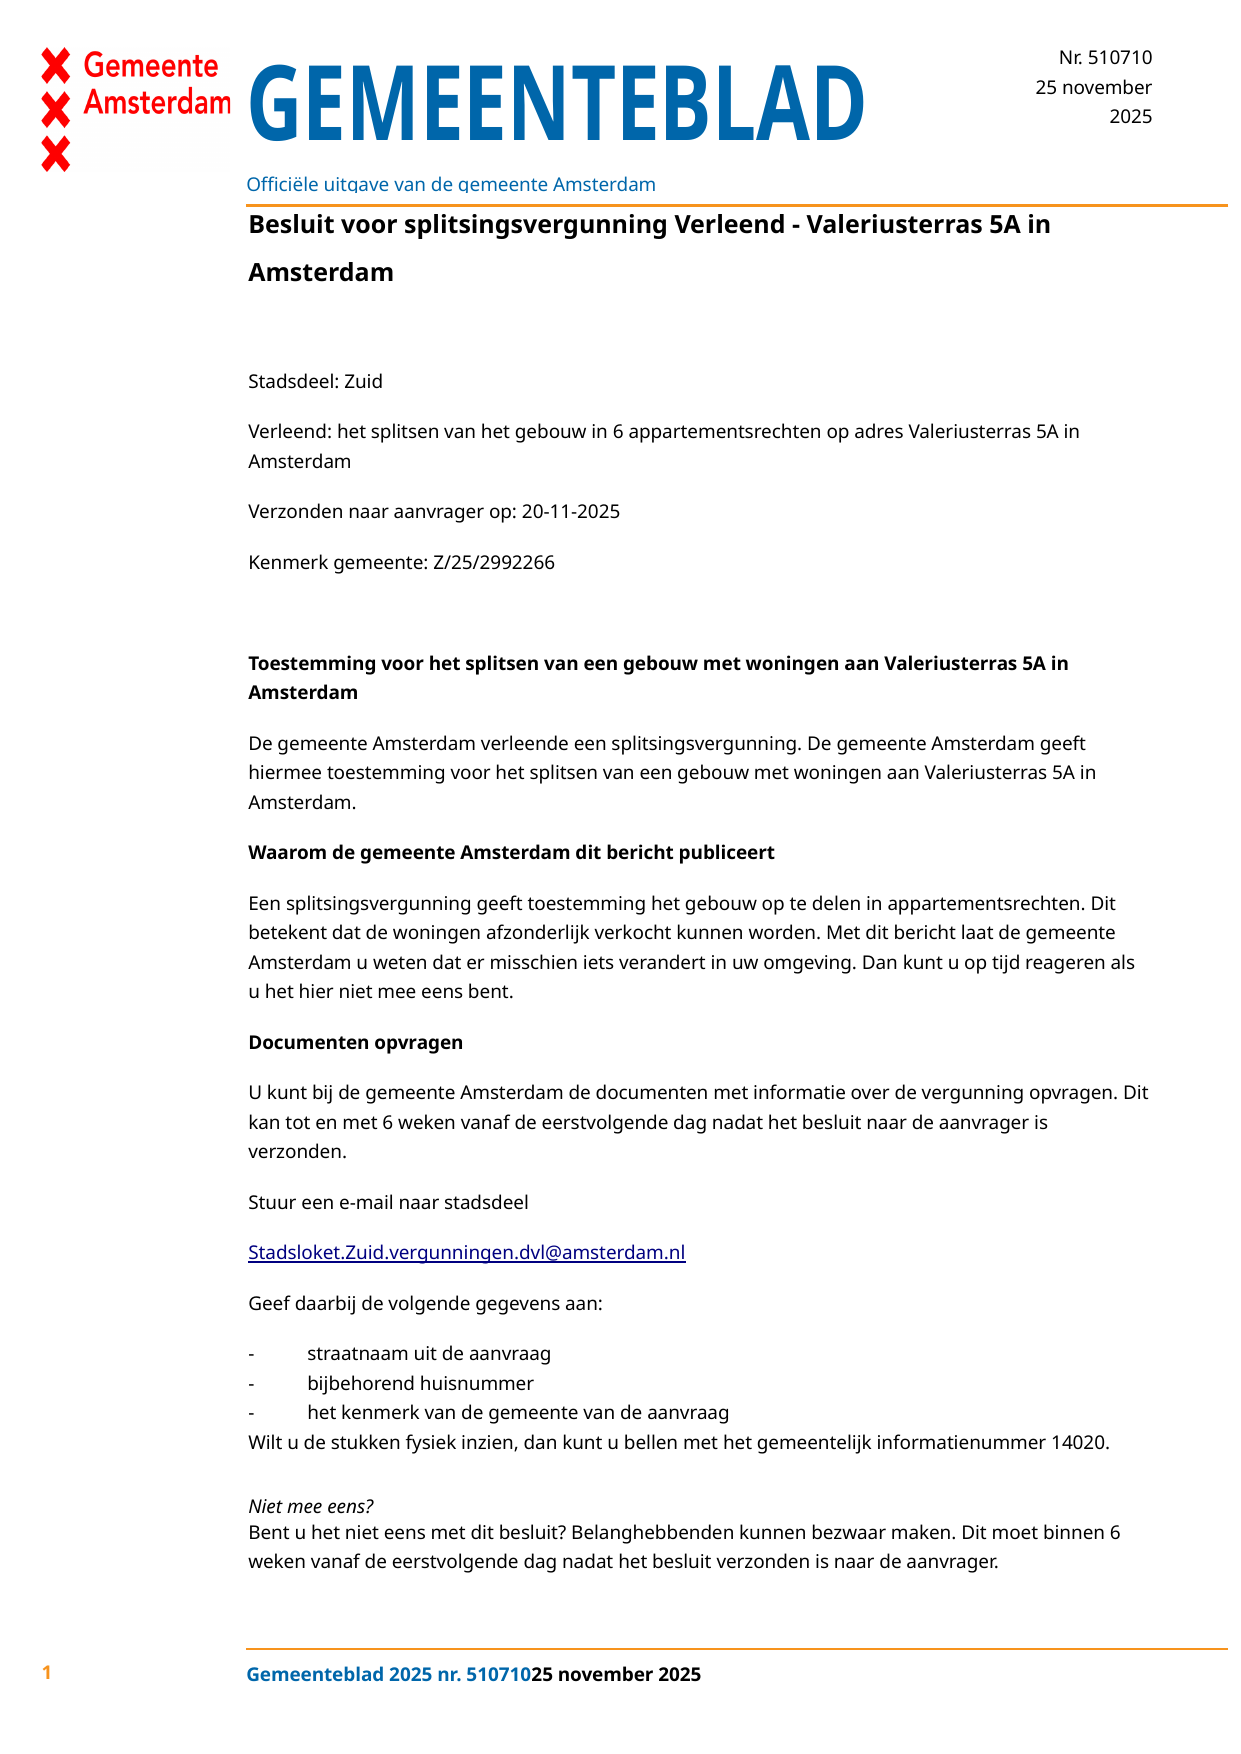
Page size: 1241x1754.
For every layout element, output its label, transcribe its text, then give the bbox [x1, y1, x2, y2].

text Wilt u de stukken fysiek inzien, dan kunt u bellen met het gemeentelijk informatienummer 14020. [248, 1429, 1152, 1455]
text Bent u het niet eens met dit besluit? Belanghebbenden kunnen bezwaar maken. Dit moet binnen 6 weken vanaf de eerstvolgende dag nadat het besluit verzonden is naar de aanvrager. [248, 1519, 1152, 1574]
text Geef daarbij de volgende gegevens aan: [248, 1290, 1152, 1316]
text Verleend: het splitsen van het gebouw in 6 appartementsrechten op adres Valeriusterras 5A in Amsterdam [248, 419, 1152, 474]
text Stuur een e-mail naar stadsdeel [248, 1189, 1152, 1215]
text Niet mee eens? [248, 1493, 1152, 1519]
text Kenmerk gemeente: Z/25/2992266 [248, 549, 1152, 575]
list straatnaam uit de aanvraag [248, 1340, 1152, 1366]
text U kunt bij de gemeente Amsterdam de documenten met informatie over de vergunning opvragen. Dit kan tot en met 6 weken vanaf de eerstvolgende dag nadat het besluit naar de aanvrager is verzonden. [248, 1079, 1152, 1164]
text Een splitsingsvergunning geeft toestemming het gebouw op te delen in appartementsrechten. Dit betekent dat de woningen afzonderlijk verkocht kunnen worden. Met dit bericht laat de gemeente Amsterdam u weten dat er misschien iets verandert in uw omgeving. Dan kunt u op tijd reageren als u het hier niet mee eens bent. [248, 890, 1152, 1004]
text De gemeente Amsterdam verleende een splitsingsvergunning. De gemeente Amsterdam geeft hiermee toestemming voor het splitsen van een gebouw met woningen aan Valeriusterras 5A in Amsterdam. [248, 730, 1152, 815]
text Stadsloket.Zuid.vergunningen.dvl@amsterdam.nl [248, 1239, 1152, 1265]
text Stadsdeel: Zuid [248, 368, 1152, 394]
picture [41, 47, 231, 172]
list bijbehorend huisnummer [248, 1370, 1152, 1396]
text Toestemming voor het splitsen van een gebouw met woningen aan Valeriusterras 5A in Amsterdam [248, 650, 1152, 705]
text Verzonden naar aanvrager op: 20-11-2025 [248, 499, 1152, 524]
list het kenmerk van de gemeente van de aanvraag [248, 1399, 1152, 1425]
text Besluit voor splitsingsvergunning Verleend - Valeriusterras 5A in Amsterdam [248, 207, 1152, 288]
text Documenten opvragen [248, 1029, 1152, 1055]
text Waarom de gemeente Amsterdam dit bericht publiceert [248, 839, 1152, 865]
